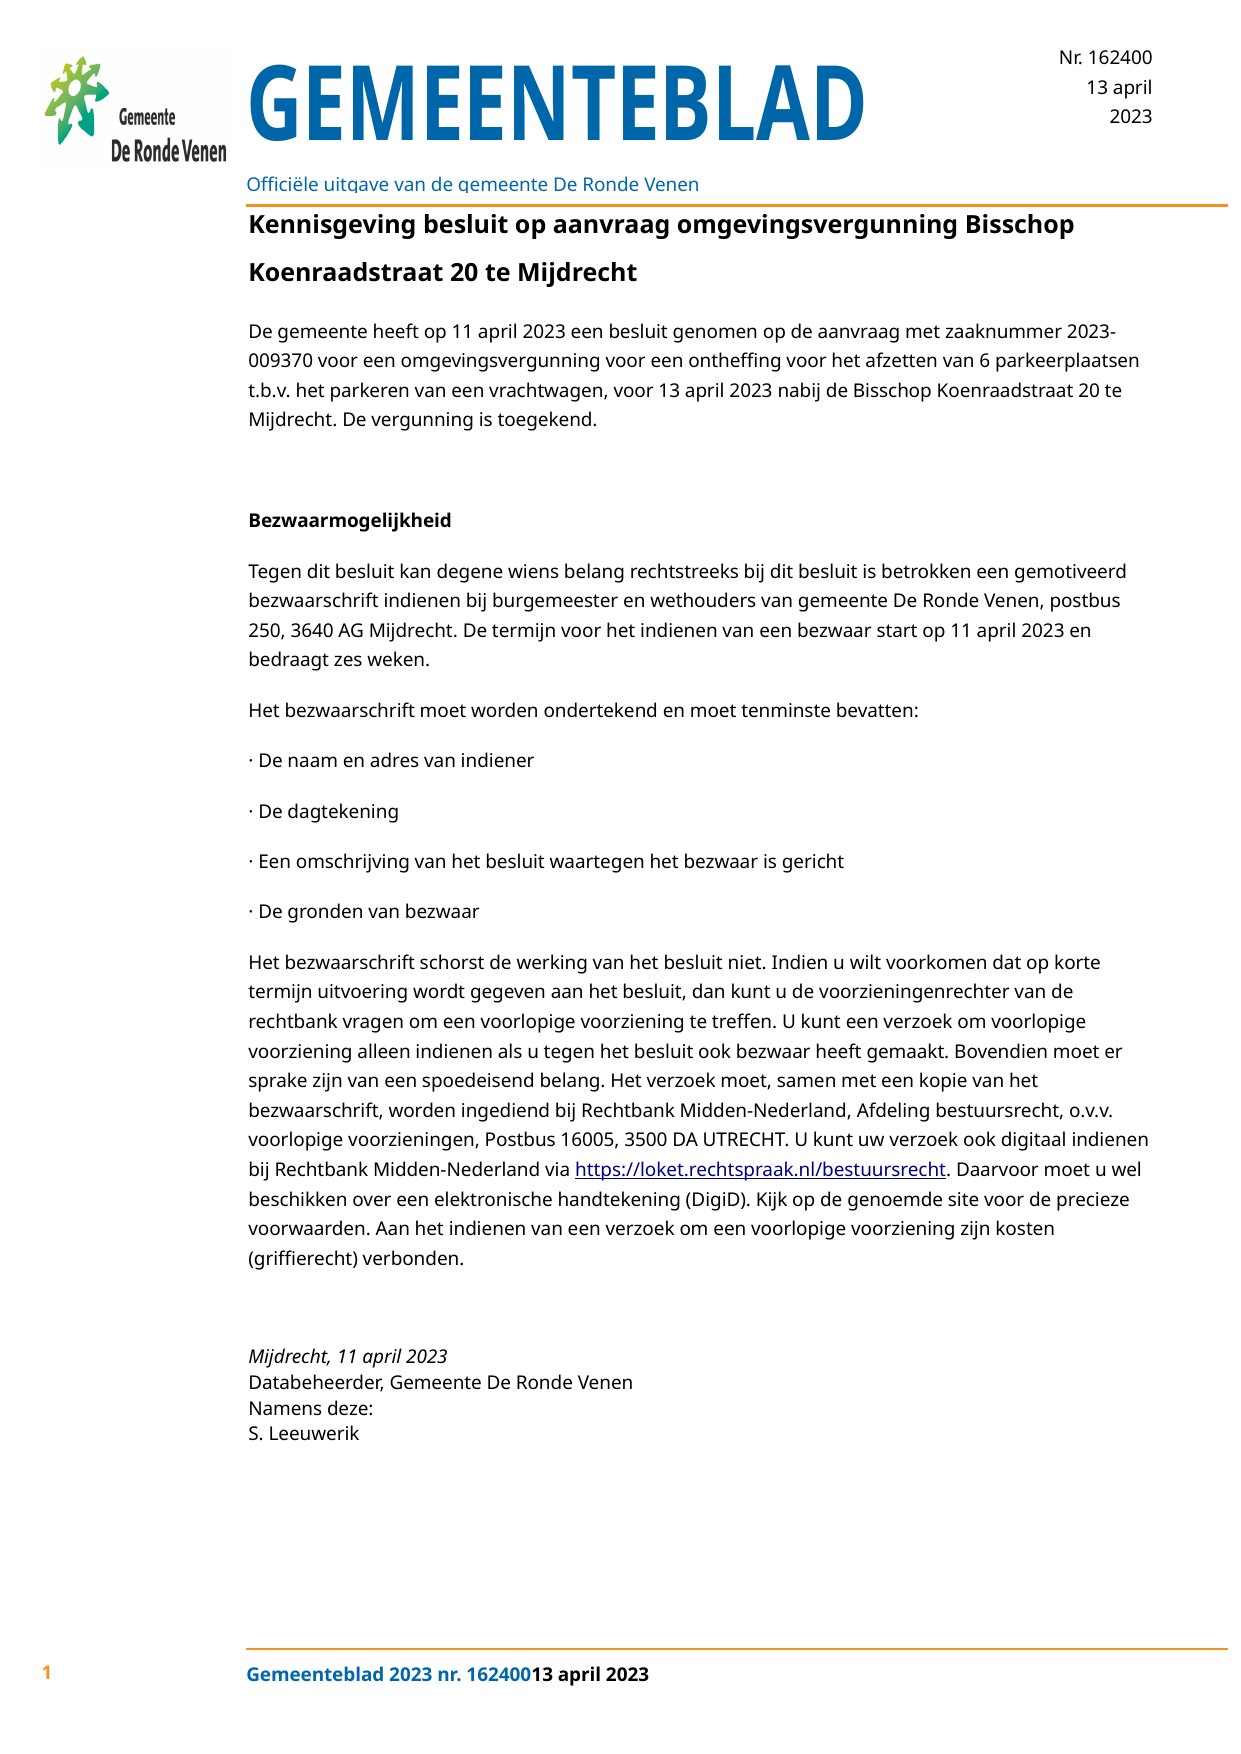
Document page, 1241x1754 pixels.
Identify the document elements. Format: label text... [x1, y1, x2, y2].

text · Een omschrijving van het besluit waartegen het bezwaar is gericht [248, 848, 1152, 874]
text · De dagtekening [248, 798, 1152, 824]
text Bezwaarmogelijkheid [248, 507, 1152, 533]
text Databeheerder, Gemeente De Ronde Venen [248, 1369, 1152, 1395]
text De gemeente heeft op 11 april 2023 een besluit genomen op de aanvraag met zaaknummer 2023-009370 voor een omgevingsvergunning voor een ontheffing voor het afzetten van 6 parkeerplaatsen t.b.v. het parkeren van een vrachtwagen, voor 13 april 2023 nabij de Bisschop Koenraadstraat 20 te Mijdrecht. De vergunning is toegekend. [248, 318, 1152, 432]
text Het bezwaarschrift moet worden ondertekend en moet tenminste bevatten: [248, 697, 1152, 723]
text · De gronden van bezwaar [248, 899, 1152, 924]
text S. Leeuwerik [248, 1420, 1152, 1446]
text Mijdrecht, 11 april 2023 [248, 1343, 1152, 1369]
text · De naam en adres van indiener [248, 747, 1152, 773]
text Het bezwaarschrift schorst de werking van het besluit niet. Indien u wilt voorkomen dat op korte termijn uitvoering wordt gegeven aan het besluit, dan kunt u de voorzieningenrechter van de rechtbank vragen om een voorlopige voorziening te treffen. U kunt een verzoek om voorlopige voorziening alleen indienen als u tegen het besluit ook bezwaar heeft gemaakt. Bovendien moet er sprake zijn van een spoedeisend belang. Het verzoek moet, samen met een kopie van het bezwaarschrift, worden ingediend bij Rechtbank Midden-Nederland, Afdeling bestuursrecht, o.v.v. voorlopige voorzieningen, Postbus 16005, 3500 DA UTRECHT. U kunt uw verzoek ook digitaal indienen bij Rechtbank Midden-Nederland via https://loket.rechtspraak.nl/bestuursrecht. Daarvoor moet u wel beschikken over een elektronische handtekening (DigiD). Kijk op de genoemde site voor de precieze voorwaarden. Aan het indienen van een verzoek om een voorlopige voorziening zijn kosten (griffierecht) verbonden. [248, 949, 1152, 1271]
text Kennisgeving besluit op aanvraag omgevingsvergunning Bisschop Koenraadstraat 20 te Mijdrecht [248, 207, 1152, 288]
text Namens deze: [248, 1395, 1152, 1420]
text Tegen dit besluit kan degene wiens belang rechtstreeks bij dit besluit is betrokken een gemotiveerd bezwaarschrift indienen bij burgemeester en wethouders van gemeente De Ronde Venen, postbus 250, 3640 AG Mijdrecht. De termijn voor het indienen van een bezwaar start op 11 april 2023 en bedraagt zes weken. [248, 558, 1152, 672]
picture [41, 47, 231, 172]
